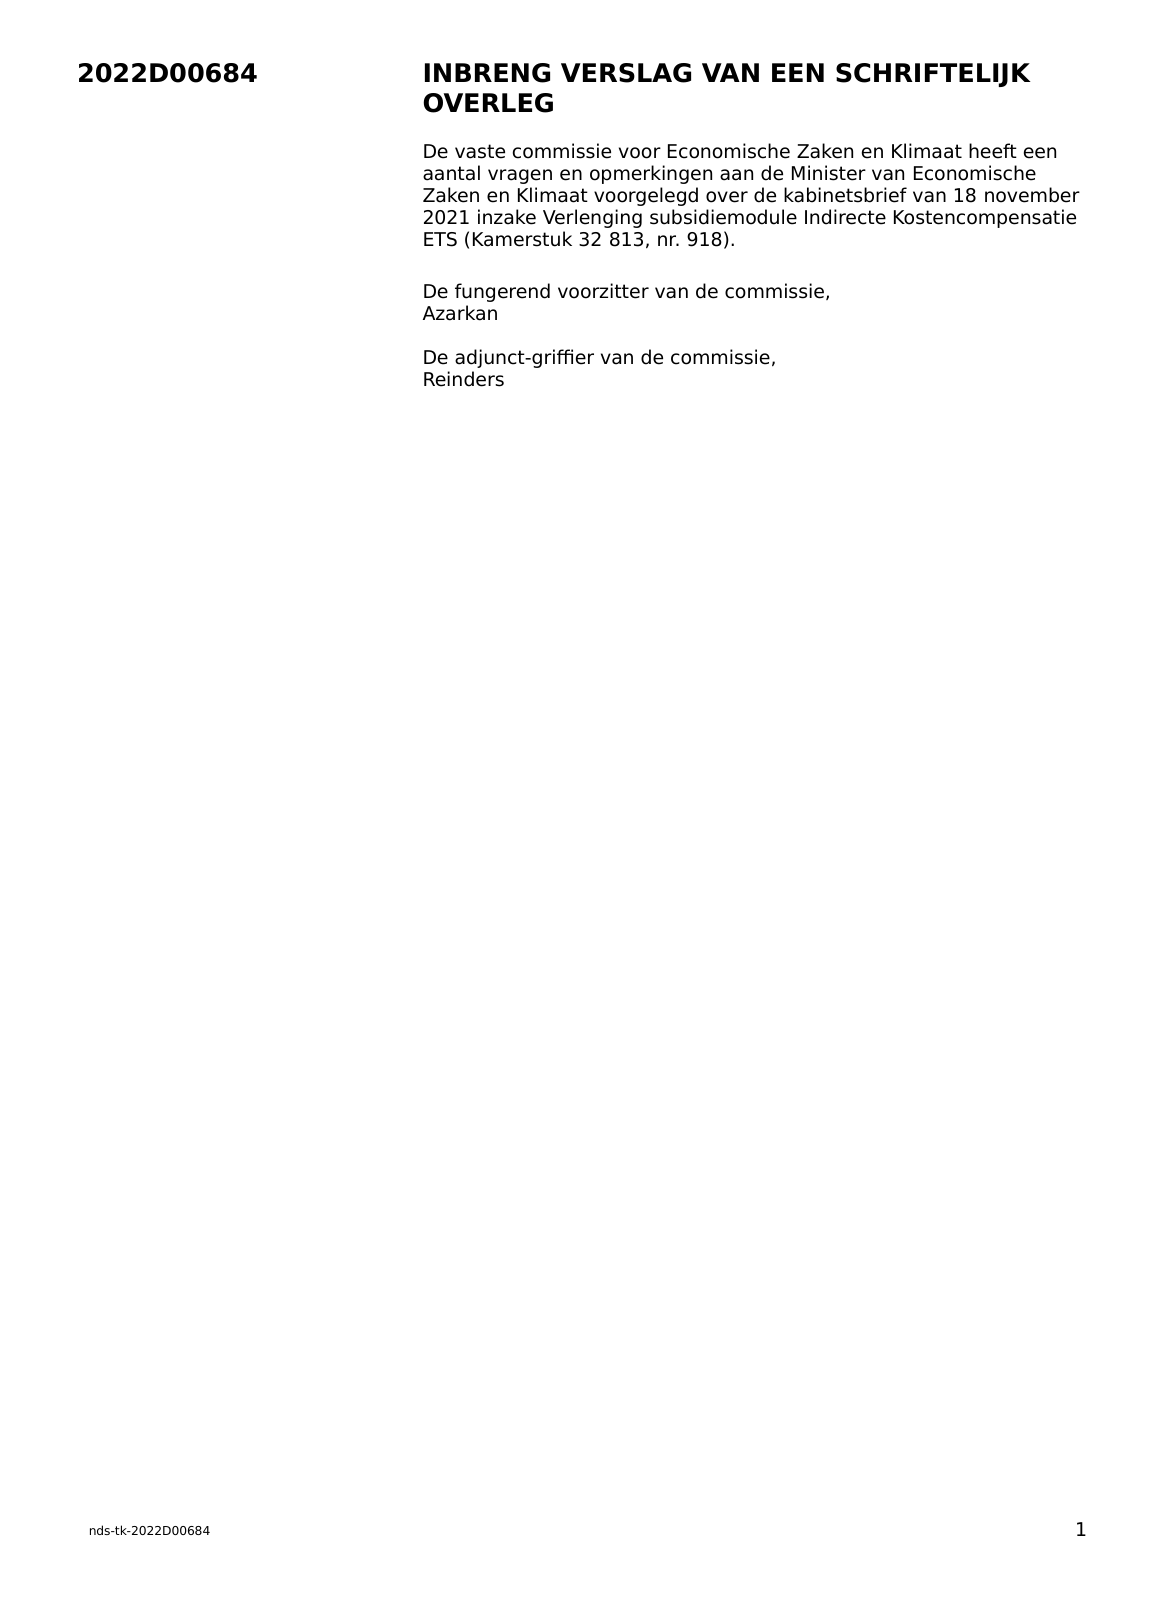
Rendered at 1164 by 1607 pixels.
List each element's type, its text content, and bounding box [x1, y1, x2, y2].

text De vaste commissie voor Economische Zaken en Klimaat heeft een aantal vragen en opmerkingen aan de Minister van Economische Zaken en Klimaat voorgelegd over de kabinetsbrief van 18 november 2021 inzake Verlenging subsidiemodule Indirecte Kostencompensatie ETS (Kamerstuk 32 813, nr. 918). [422, 141, 1087, 251]
text nds-tk-2022D00684 [88, 1524, 323, 1538]
text De fungerend voorzitter van de commissie, Azarkan [422, 281, 1087, 324]
text 2022D00684 INBRENG VERSLAG VAN EEN SCHRIFTELIJK OVERLEG [77, 59, 1087, 118]
text De adjunct-griffier van de commissie, Reinders [422, 347, 1087, 391]
